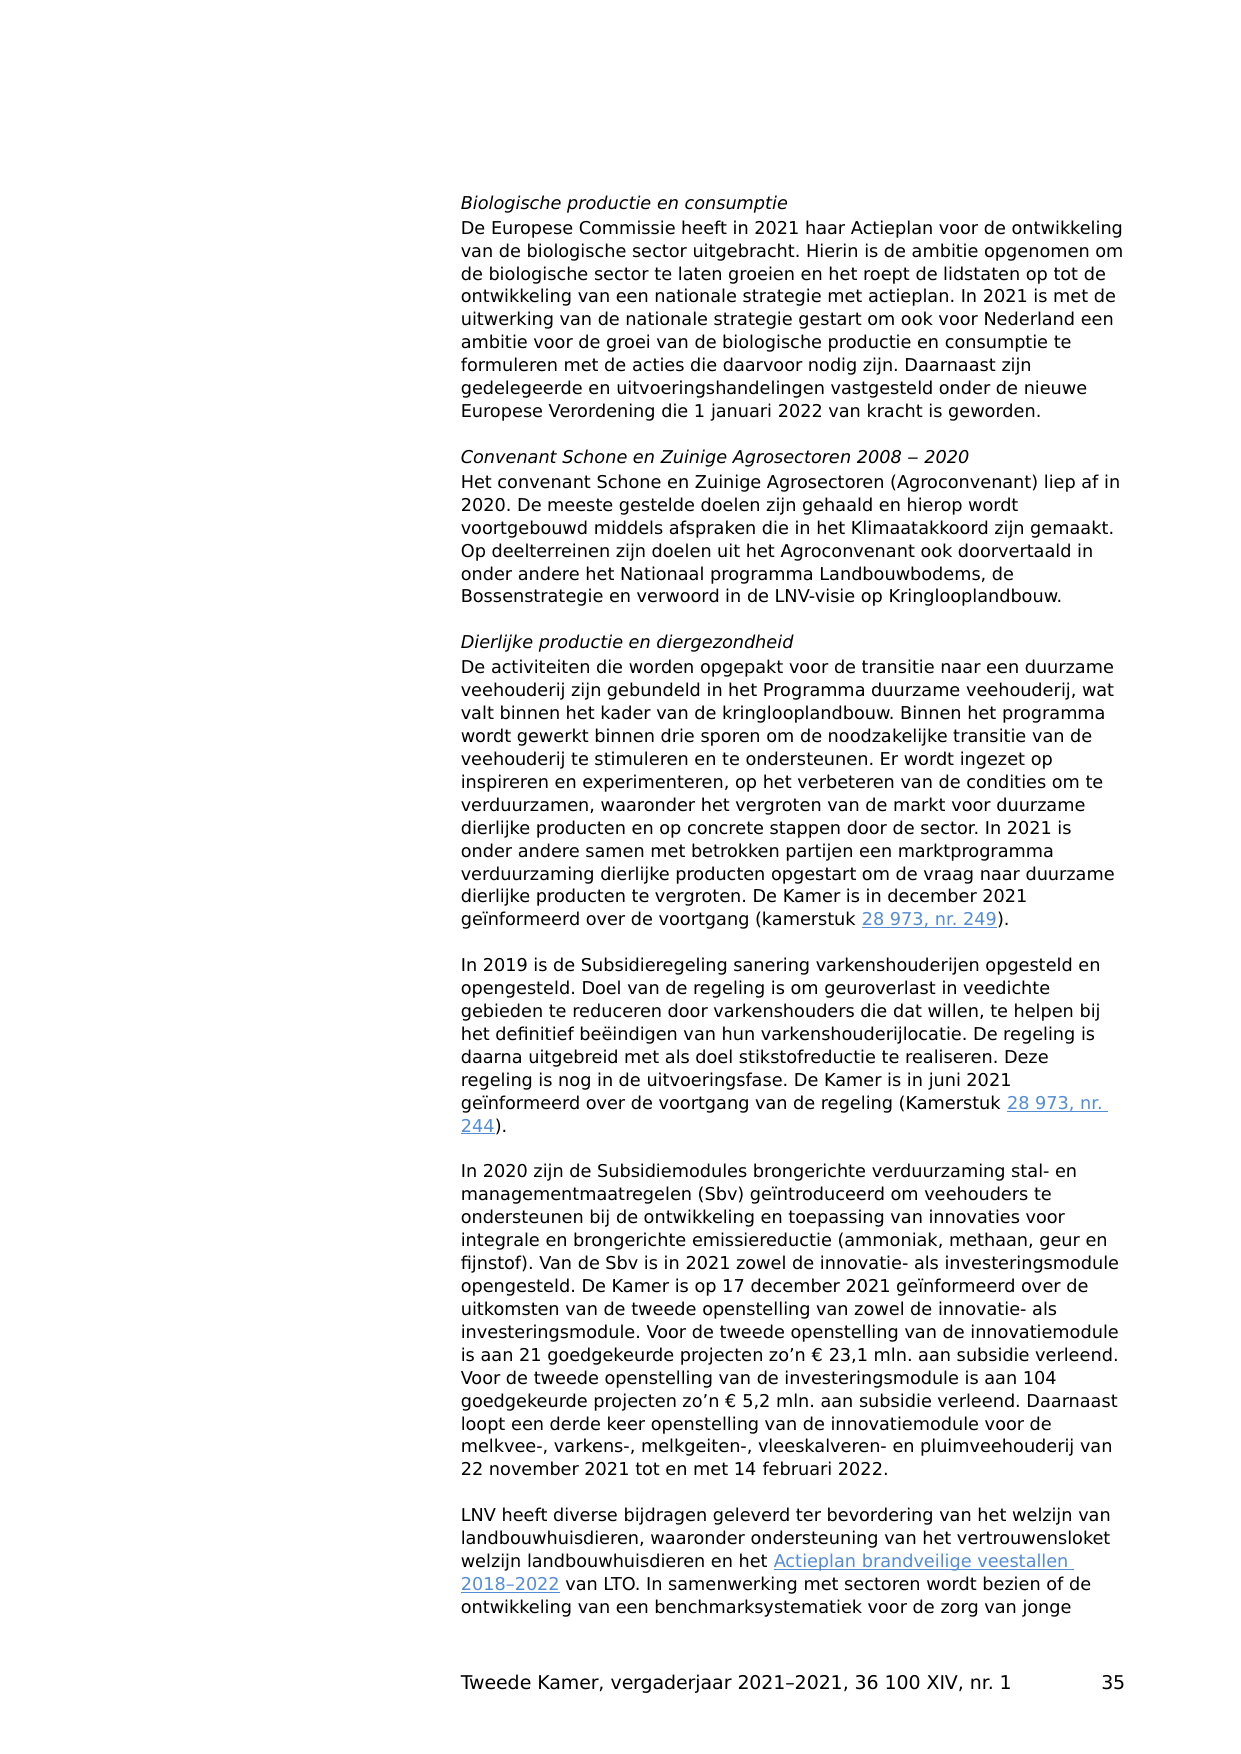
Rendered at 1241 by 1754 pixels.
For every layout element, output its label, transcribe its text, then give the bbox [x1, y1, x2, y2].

text De activiteiten die worden opgepakt voor de transitie naar een duurzame veehouderij zijn gebundeld in het Programma duurzame veehouderij, wat valt binnen het kader van de kringlooplandbouw. Binnen het programma wordt gewerkt binnen drie sporen om de noodzakelijke transitie van de veehouderij te stimuleren en te ondersteunen. Er wordt ingezet op inspireren en experimenteren, op het verbeteren van de condities om te verduurzamen, waaronder het vergroten van de markt voor duurzame dierlijke producten en op concrete stappen door de sector. In 2021 is onder andere samen met betrokken partijen een marktprogramma verduurzaming dierlijke producten opgestart om de vraag naar duurzame dierlijke producten te vergroten. De Kamer is in december 2021 geïnformeerd over de voortgang (kamerstuk 28 973, nr. 249). [461, 655, 1125, 930]
text Biologische productie en consumptie [461, 191, 1125, 214]
text In 2020 zijn de Subsidiemodules brongerichte verduurzaming stal- en managementmaatregelen (Sbv) geïntroduceerd om veehouders te ondersteunen bij de ontwikkeling en toepassing van innovaties voor integrale en brongerichte emissiereductie (ammoniak, methaan, geur en fijnstof). Van de Sbv is in 2021 zowel de innovatie- als investeringsmodule opengesteld. De Kamer is op 17 december 2021 geïnformeerd over de uitkomsten van de tweede openstelling van zowel de innovatie- als investeringsmodule. Voor de tweede openstelling van de innovatiemodule is aan 21 goedgekeurde projecten zo’n € 23,1 mln. aan subsidie verleend. Voor de tweede openstelling van de investeringsmodule is aan 104 goedgekeurde projecten zo’n € 5,2 mln. aan subsidie verleend. Daarnaast loopt een derde keer openstelling van de innovatiemodule voor de melkvee-, varkens-, melkgeiten-, vleeskalveren- en pluimveehouderij van 22 november 2021 tot en met 14 februari 2022. [461, 1159, 1125, 1480]
text De Europese Commissie heeft in 2021 haar Actieplan voor de ontwikkeling van de biologische sector uitgebracht. Hierin is de ambitie opgenomen om de biologische sector te laten groeien en het roept de lidstaten op tot de ontwikkeling van een nationale strategie met actieplan. In 2021 is met de uitwerking van de nationale strategie gestart om ook voor Nederland een ambitie voor de groei van de biologische productie en consumptie te formuleren met de acties die daarvoor nodig zijn. Daarnaast zijn gedelegeerde en uitvoeringshandelingen vastgesteld onder de nieuwe Europese Verordening die 1 januari 2022 van kracht is geworden. [461, 216, 1125, 422]
text Convenant Schone en Zuinige Agrosectoren 2008 ‒ 2020 [461, 445, 1125, 468]
text Dierlijke productie en diergezondheid [461, 630, 1125, 653]
text LNV heeft diverse bijdragen geleverd ter bevordering van het welzijn van landbouwhuisdieren, waaronder ondersteuning van het vertrouwensloket welzijn landbouwhuisdieren en het Actieplan brandveilige veestallen 2018–2022 van LTO. In samenwerking met sectoren wordt bezien of de ontwikkeling van een benchmarksystematiek voor de zorg van jonge [461, 1503, 1125, 1618]
text In 2019 is de Subsidieregeling sanering varkenshouderijen opgesteld en opengesteld. Doel van de regeling is om geuroverlast in veedichte gebieden te reduceren door varkenshouders die dat willen, te helpen bij het definitief beëindigen van hun varkenshouderijlocatie. De regeling is daarna uitgebreid met als doel stikstofreductie te realiseren. Deze regeling is nog in de uitvoeringsfase. De Kamer is in juni 2021 geïnformeerd over de voortgang van de regeling (Kamerstuk 28 973, nr. 244). [461, 953, 1125, 1137]
text Het convenant Schone en Zuinige Agrosectoren (Agroconvenant) liep af in 2020. De meeste gestelde doelen zijn gehaald en hierop wordt voortgebouwd middels afspraken die in het Klimaatakkoord zijn gemaakt. Op deelterreinen zijn doelen uit het Agroconvenant ook doorvertaald in onder andere het Nationaal programma Landbouwbodems, de Bossenstrategie en verwoord in de LNV-visie op Kringlooplandbouw. [461, 470, 1125, 607]
